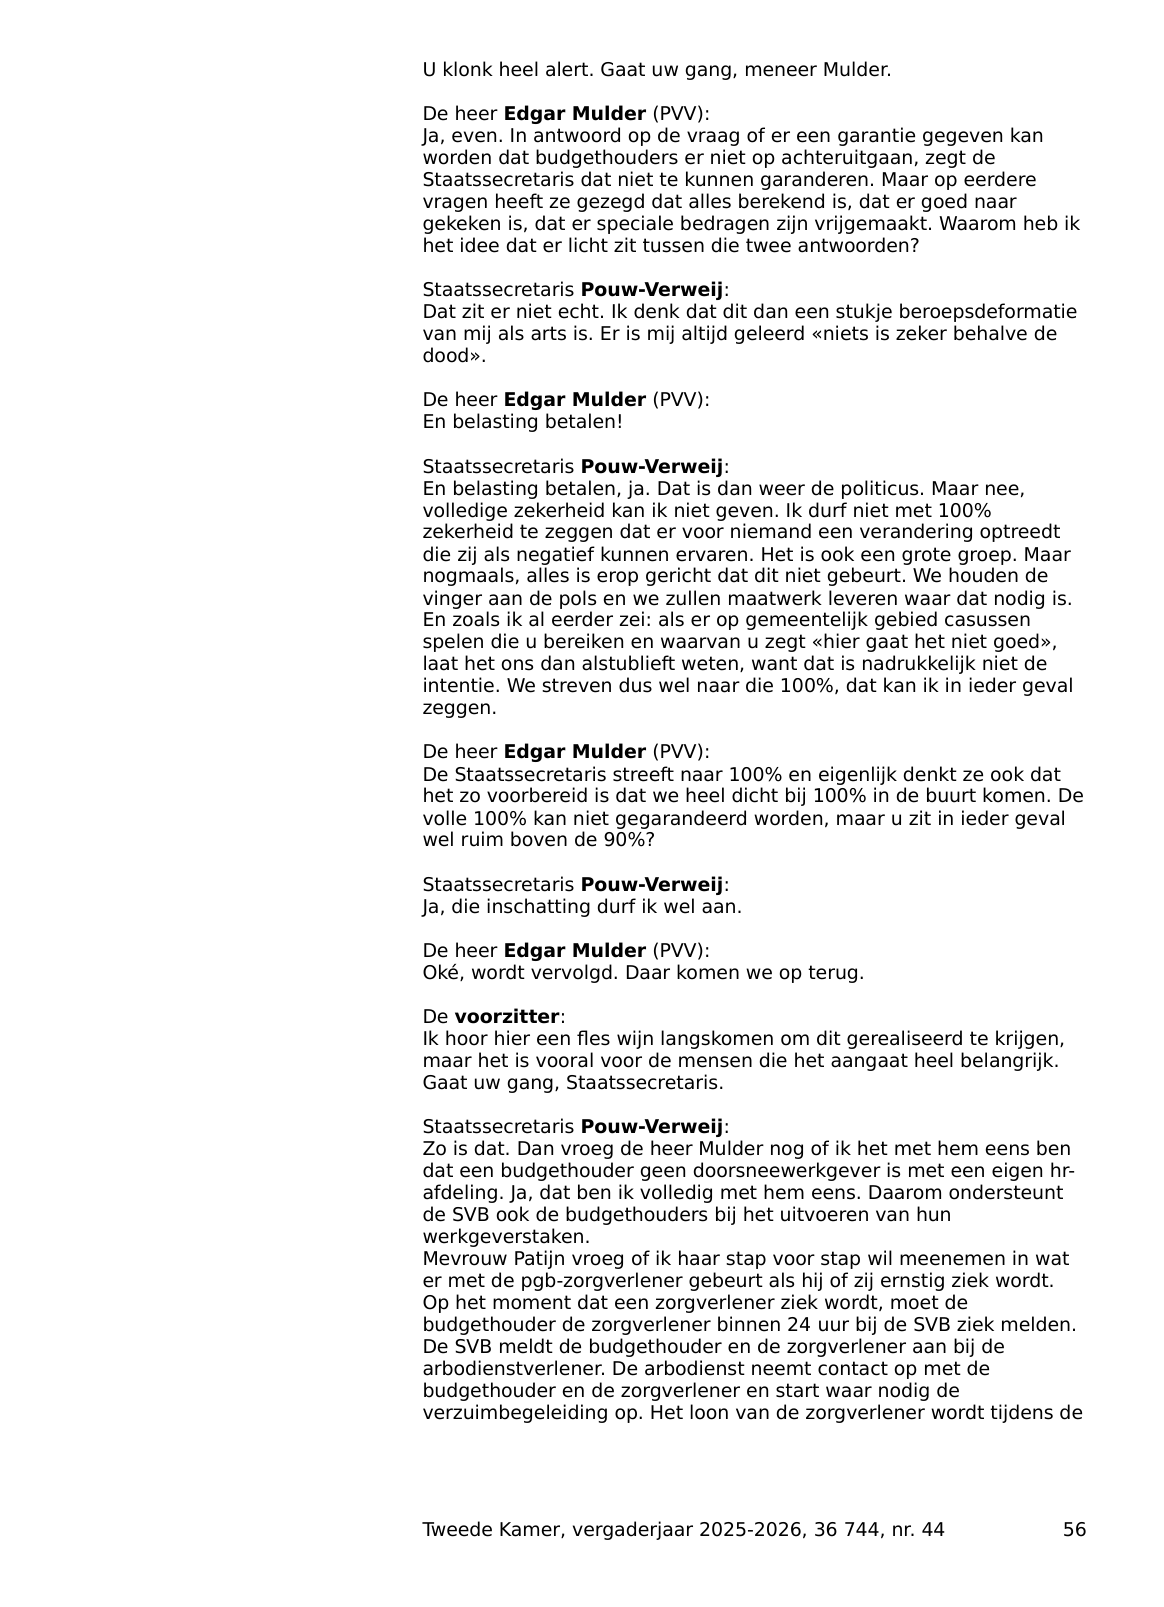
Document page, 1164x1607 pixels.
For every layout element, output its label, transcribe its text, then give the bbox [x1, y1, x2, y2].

text Staatssecretaris Pouw-Verweij: [422, 1116, 1087, 1138]
text De heer Edgar Mulder (PVV): [422, 741, 1087, 763]
text De heer Edgar Mulder (PVV): [422, 103, 1087, 125]
text En belasting betalen! [422, 411, 1087, 433]
text Ik hoor hier een fles wijn langskomen om dit gerealiseerd te krijgen, maar het is vooral voor de mensen die het aangaat heel belangrijk. Gaat uw gang, Staatssecretaris. [422, 1028, 1087, 1094]
text De voorzitter: [422, 1006, 1087, 1028]
text U klonk heel alert. Gaat uw gang, meneer Mulder. [422, 59, 1087, 81]
text En belasting betalen, ja. Dat is dan weer de politicus. Maar nee, volledige zekerheid kan ik niet geven. Ik durf niet met 100% zekerheid te zeggen dat er voor niemand een verandering optreedt die zij als negatief kunnen ervaren. Het is ook een grote groep. Maar nogmaals, alles is erop gericht dat dit niet gebeurt. We houden de vinger aan de pols en we zullen maatwerk leveren waar dat nodig is. En zoals ik al eerder zei: als er op gemeentelijk gebied casussen spelen die u bereiken en waarvan u zegt «hier gaat het niet goed», laat het ons dan alstublieft weten, want dat is nadrukkelijk niet de intentie. We streven dus wel naar die 100%, dat kan ik in ieder geval zeggen. [422, 477, 1087, 719]
text De Staatssecretaris streeft naar 100% en eigenlijk denkt ze ook dat het zo voorbereid is dat we heel dicht bij 100% in de buurt komen. De volle 100% kan niet gegarandeerd worden, maar u zit in ieder geval wel ruim boven de 90%? [422, 763, 1087, 851]
text Ja, even. In antwoord op de vraag of er een garantie gegeven kan worden dat budgethouders er niet op achteruitgaan, zegt de Staatssecretaris dat niet te kunnen garanderen. Maar op eerdere vragen heeft ze gezegd dat alles berekend is, dat er goed naar gekeken is, dat er speciale bedragen zijn vrijgemaakt. Waarom heb ik het idee dat er licht zit tussen die twee antwoorden? [422, 125, 1087, 257]
text Oké, wordt vervolgd. Daar komen we op terug. [422, 962, 1087, 984]
text De heer Edgar Mulder (PVV): [422, 389, 1087, 411]
text Zo is dat. Dan vroeg de heer Mulder nog of ik het met hem eens ben dat een budgethouder geen doorsneewerkgever is met een eigen hr-afdeling. Ja, dat ben ik volledig met hem eens. Daarom ondersteunt de SVB ook de budgethouders bij het uitvoeren van hun werkgeverstaken. [422, 1138, 1087, 1248]
text De heer Edgar Mulder (PVV): [422, 940, 1087, 962]
text Ja, die inschatting durf ik wel aan. [422, 896, 1087, 917]
text Staatssecretaris Pouw-Verweij: [422, 456, 1087, 477]
text Dat zit er niet echt. Ik denk dat dit dan een stukje beroepsdeformatie van mij als arts is. Er is mij altijd geleerd «niets is zeker behalve de dood». [422, 301, 1087, 367]
text Staatssecretaris Pouw-Verweij: [422, 873, 1087, 896]
text Staatssecretaris Pouw-Verweij: [422, 279, 1087, 301]
text Mevrouw Patijn vroeg of ik haar stap voor stap wil meenemen in wat er met de pgb-zorgverlener gebeurt als hij of zij ernstig ziek wordt. Op het moment dat een zorgverlener ziek wordt, moet de budgethouder de zorgverlener binnen 24 uur bij de SVB ziek melden. De SVB meldt de budgethouder en de zorgverlener aan bij de arbodienstverlener. De arbodienst neemt contact op met de budgethouder en de zorgverlener en start waar nodig de verzuimbegeleiding op. Het loon van de zorgverlener wordt tijdens de [422, 1248, 1087, 1424]
